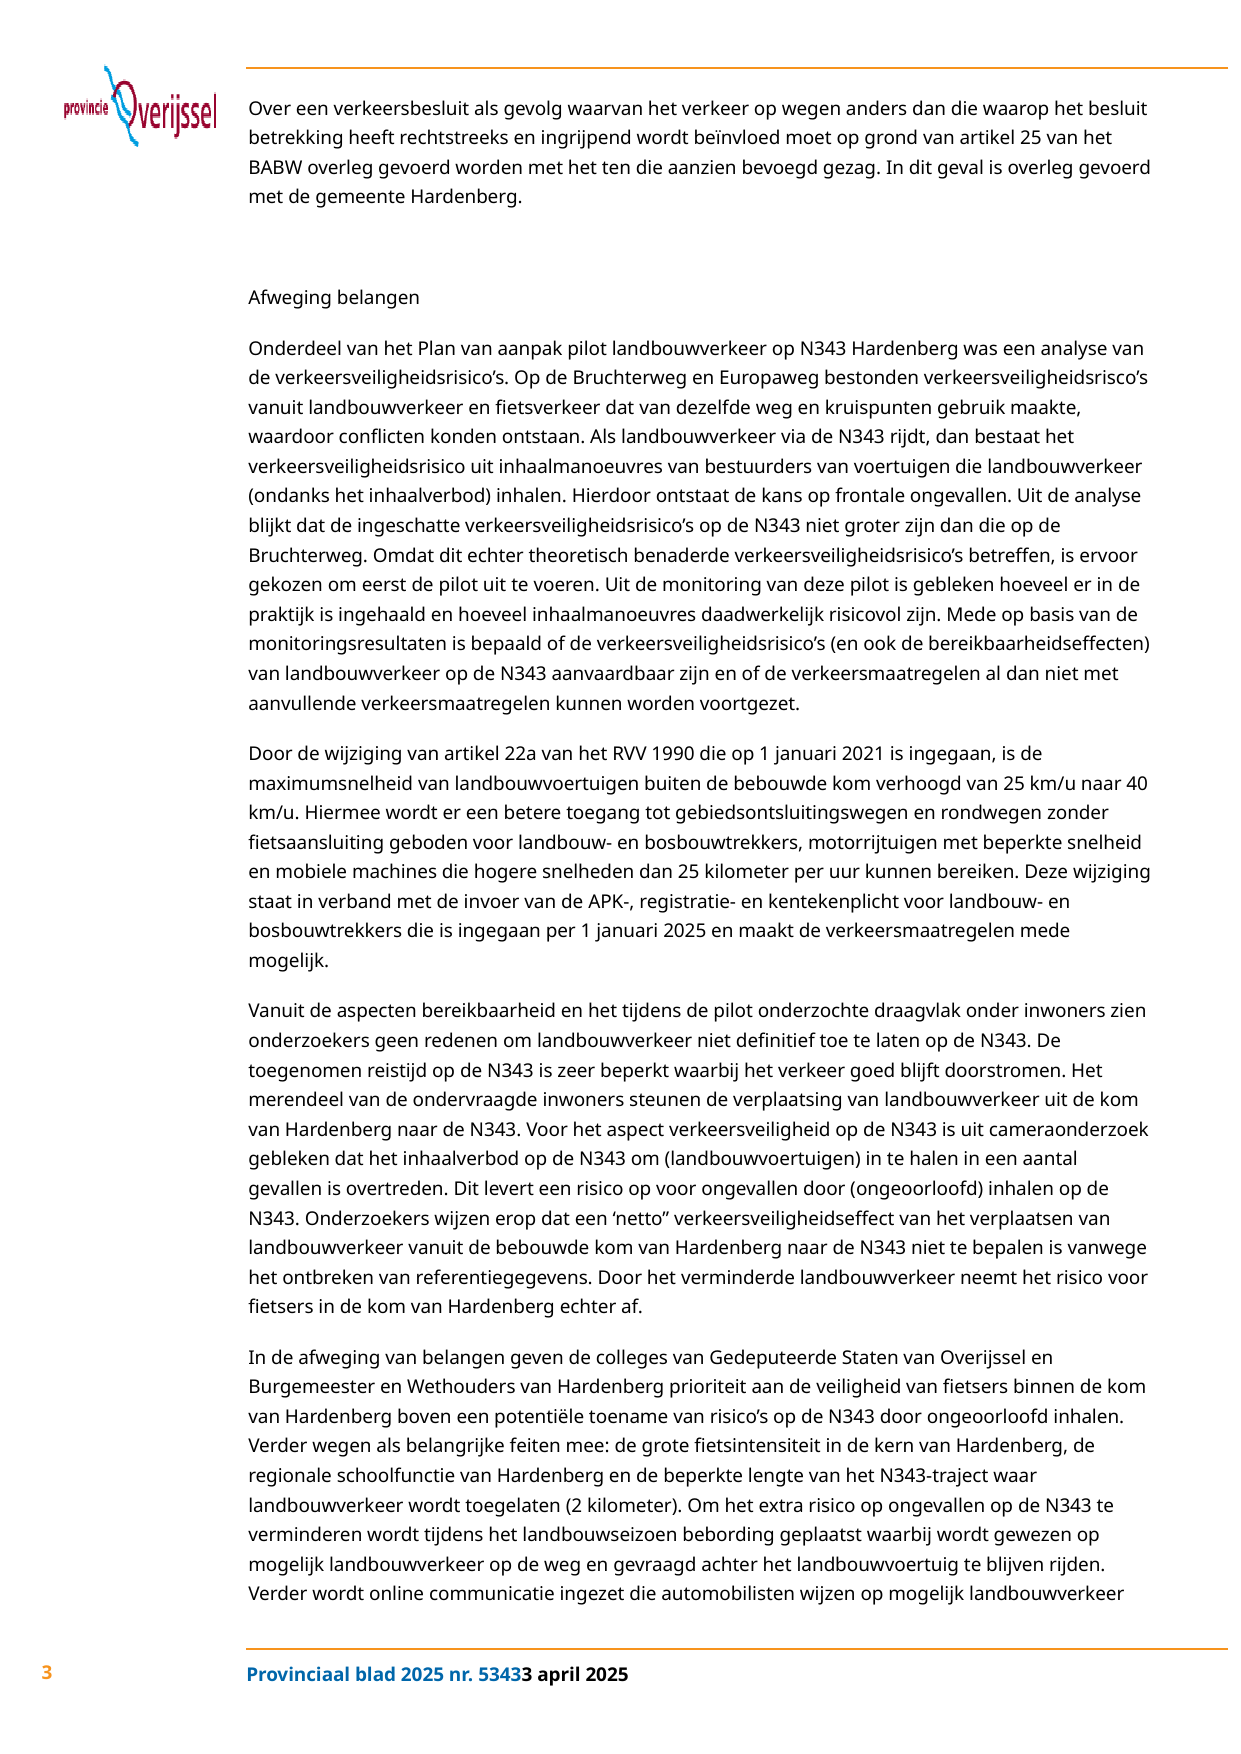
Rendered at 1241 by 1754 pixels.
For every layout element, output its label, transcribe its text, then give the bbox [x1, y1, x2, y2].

text Door de wijziging van artikel 22a van het RVV 1990 die op 1 januari 2021 is ingegaan, is de maximumsnelheid van landbouwvoertuigen buiten de bebouwde kom verhoogd van 25 km/u naar 40 km/u. Hiermee wordt er een betere toegang tot gebiedsontsluitingswegen en rondwegen zonder fietsaansluiting geboden voor landbouw- en bosbouwtrekkers, motorrijtuigen met beperkte snelheid en mobiele machines die hogere snelheden dan 25 kilometer per uur kunnen bereiken. Deze wijziging staat in verband met de invoer van de APK-, registratie- en kentekenplicht voor landbouw- en bosbouwtrekkers die is ingegaan per 1 januari 2025 en maakt de verkeersmaatregelen mede mogelijk. [248, 740, 1152, 973]
text Over een verkeersbesluit als gevolg waarvan het verkeer op wegen anders dan die waarop het besluit betrekking heeft rechtstreeks en ingrijpend wordt beïnvloed moet op grond van artikel 25 van het BABW overleg gevoerd worden met het ten die aanzien bevoegd gezag. In dit geval is overleg gevoerd met de gemeente Hardenberg. [248, 95, 1152, 209]
text Afweging belangen [248, 284, 1152, 310]
text In de afweging van belangen geven de colleges van Gedeputeerde Staten van Overijssel en Burgemeester en Wethouders van Hardenberg prioriteit aan de veiligheid van fietsers binnen de kom van Hardenberg boven een potentiële toename van risico’s op de N343 door ongeoorloofd inhalen. Verder wegen als belangrijke feiten mee: de grote fietsintensiteit in de kern van Hardenberg, de regionale schoolfunctie van Hardenberg en de beperkte lengte van het N343-traject waar landbouwverkeer wordt toegelaten (2 kilometer). Om het extra risico op ongevallen op de N343 te verminderen wordt tijdens het landbouwseizoen bebording geplaatst waarbij wordt gewezen op mogelijk landbouwverkeer op de weg en gevraagd achter het landbouwvoertuig te blijven rijden. Verder wordt online communicatie ingezet die automobilisten wijzen op mogelijk landbouwverkeer [248, 1344, 1152, 1606]
picture [41, 47, 231, 172]
text Vanuit de aspecten bereikbaarheid en het tijdens de pilot onderzochte draagvlak onder inwoners zien onderzoekers geen redenen om landbouwverkeer niet definitief toe te laten op de N343. De toegenomen reistijd op de N343 is zeer beperkt waarbij het verkeer goed blijft doorstromen. Het merendeel van de ondervraagde inwoners steunen de verplaatsing van landbouwverkeer uit de kom van Hardenberg naar de N343. Voor het aspect verkeersveiligheid op de N343 is uit cameraonderzoek gebleken dat het inhaalverbod op de N343 om (landbouwvoertuigen) in te halen in een aantal gevallen is overtreden. Dit levert een risico op voor ongevallen door (ongeoorloofd) inhalen op de N343. Onderzoekers wijzen erop dat een ‘netto” verkeersveiligheidseffect van het verplaatsen van landbouwverkeer vanuit de bebouwde kom van Hardenberg naar de N343 niet te bepalen is vanwege het ontbreken van referentiegegevens. Door het verminderde landbouwverkeer neemt het risico voor fietsers in de kom van Hardenberg echter af. [248, 998, 1152, 1319]
text Onderdeel van het Plan van aanpak pilot landbouwverkeer op N343 Hardenberg was een analyse van de verkeersveiligheidsrisico’s. Op de Bruchterweg en Europaweg bestonden verkeersveiligheidsrisco’s vanuit landbouwverkeer en fietsverkeer dat van dezelfde weg en kruispunten gebruik maakte, waardoor conflicten konden ontstaan. Als landbouwverkeer via de N343 rijdt, dan bestaat het verkeersveiligheidsrisico uit inhaalmanoeuvres van bestuurders van voertuigen die landbouwverkeer (ondanks het inhaalverbod) inhalen. Hierdoor ontstaat de kans op frontale ongevallen. Uit de analyse blijkt dat de ingeschatte verkeersveiligheidsrisico’s op de N343 niet groter zijn dan die op de Bruchterweg. Omdat dit echter theoretisch benaderde verkeersveiligheidsrisico’s betreffen, is ervoor gekozen om eerst de pilot uit te voeren. Uit de monitoring van deze pilot is gebleken hoeveel er in de praktijk is ingehaald en hoeveel inhaalmanoeuvres daadwerkelijk risicovol zijn. Mede op basis van de monitoringsresultaten is bepaald of de verkeersveiligheidsrisico’s (en ook de bereikbaarheidseffecten) van landbouwverkeer op de N343 aanvaardbaar zijn en of de verkeersmaatregelen al dan niet met aanvullende verkeersmaatregelen kunnen worden voortgezet. [248, 335, 1152, 716]
